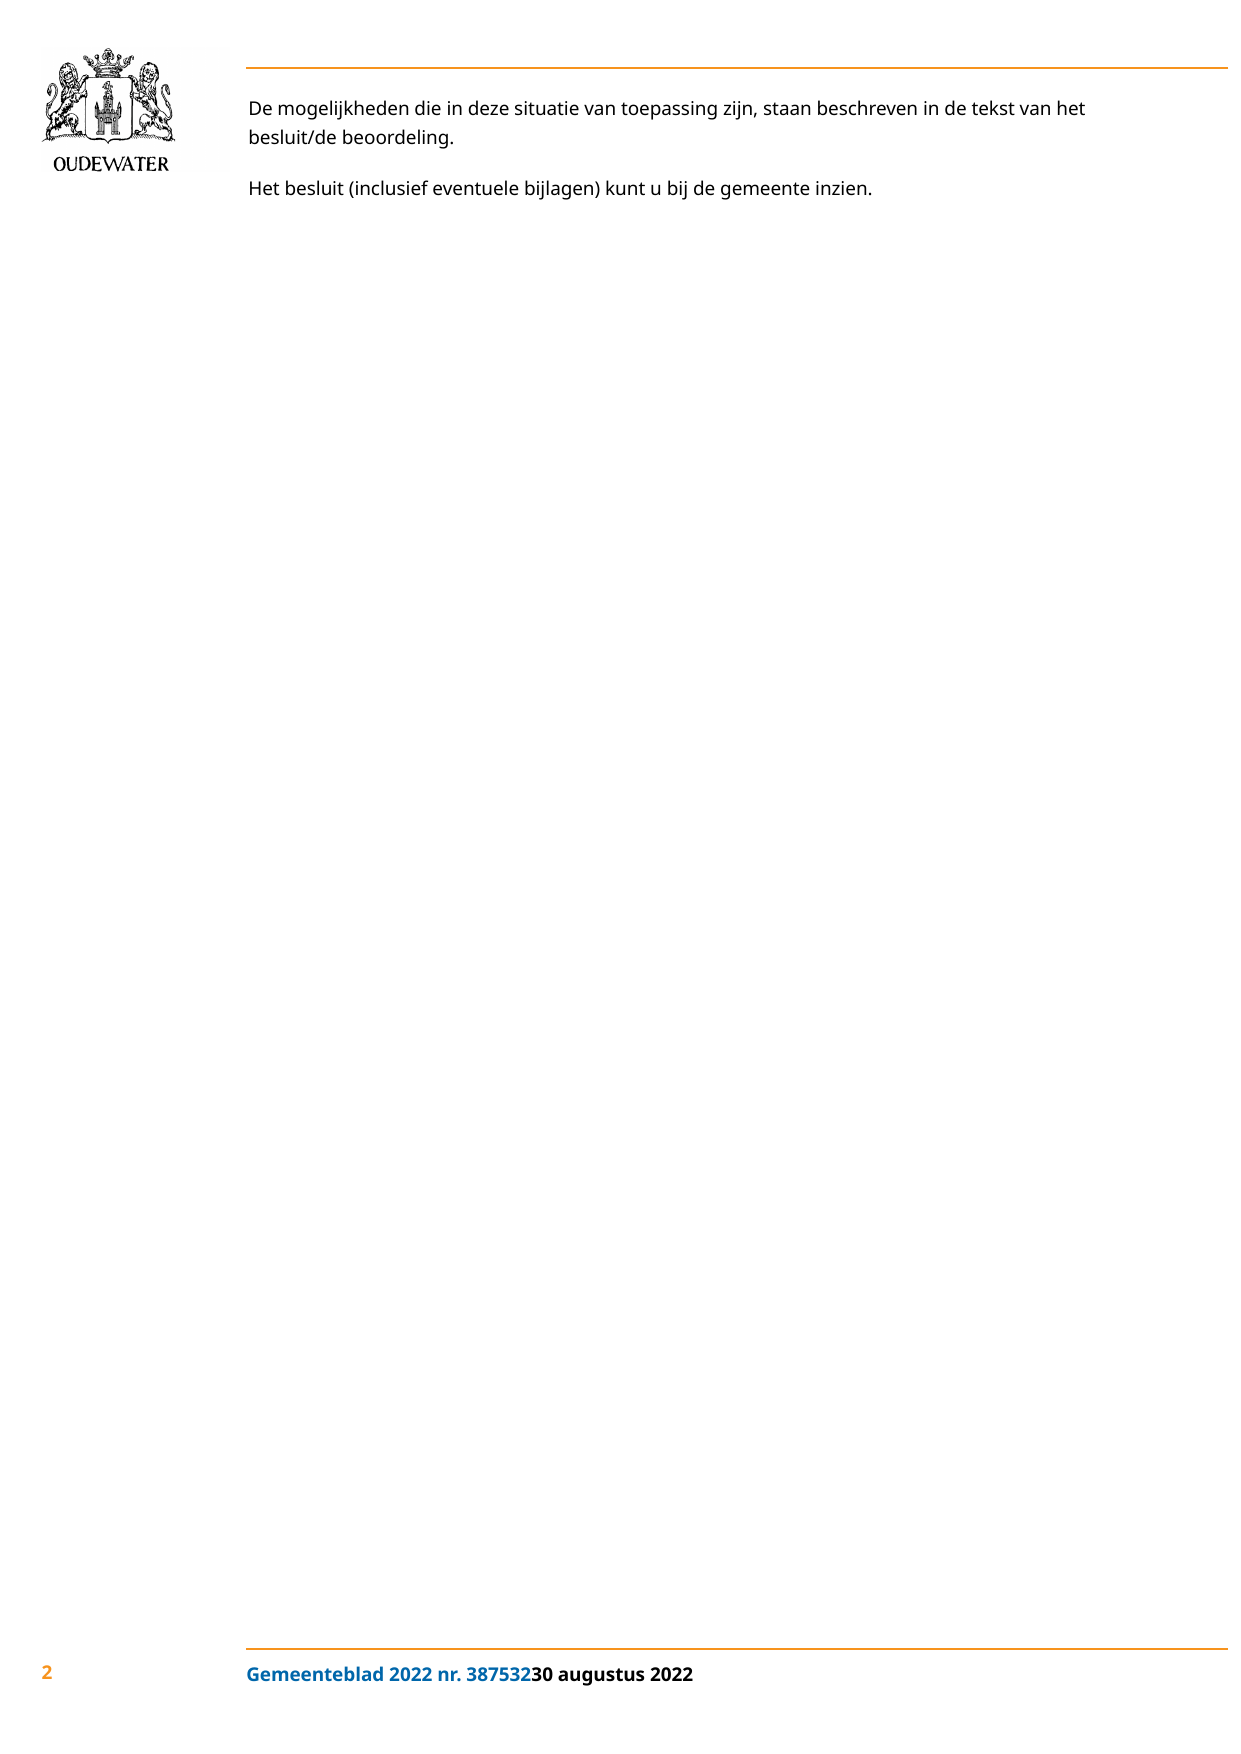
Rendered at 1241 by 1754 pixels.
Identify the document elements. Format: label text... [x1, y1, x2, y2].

text Het besluit (inclusief eventuele bijlagen) kunt u bij de gemeente inzien. [248, 175, 1152, 201]
picture [41, 47, 231, 172]
text De mogelijkheden die in deze situatie van toepassing zijn, staan beschreven in de tekst van het besluit/de beoordeling. [248, 95, 1152, 150]
